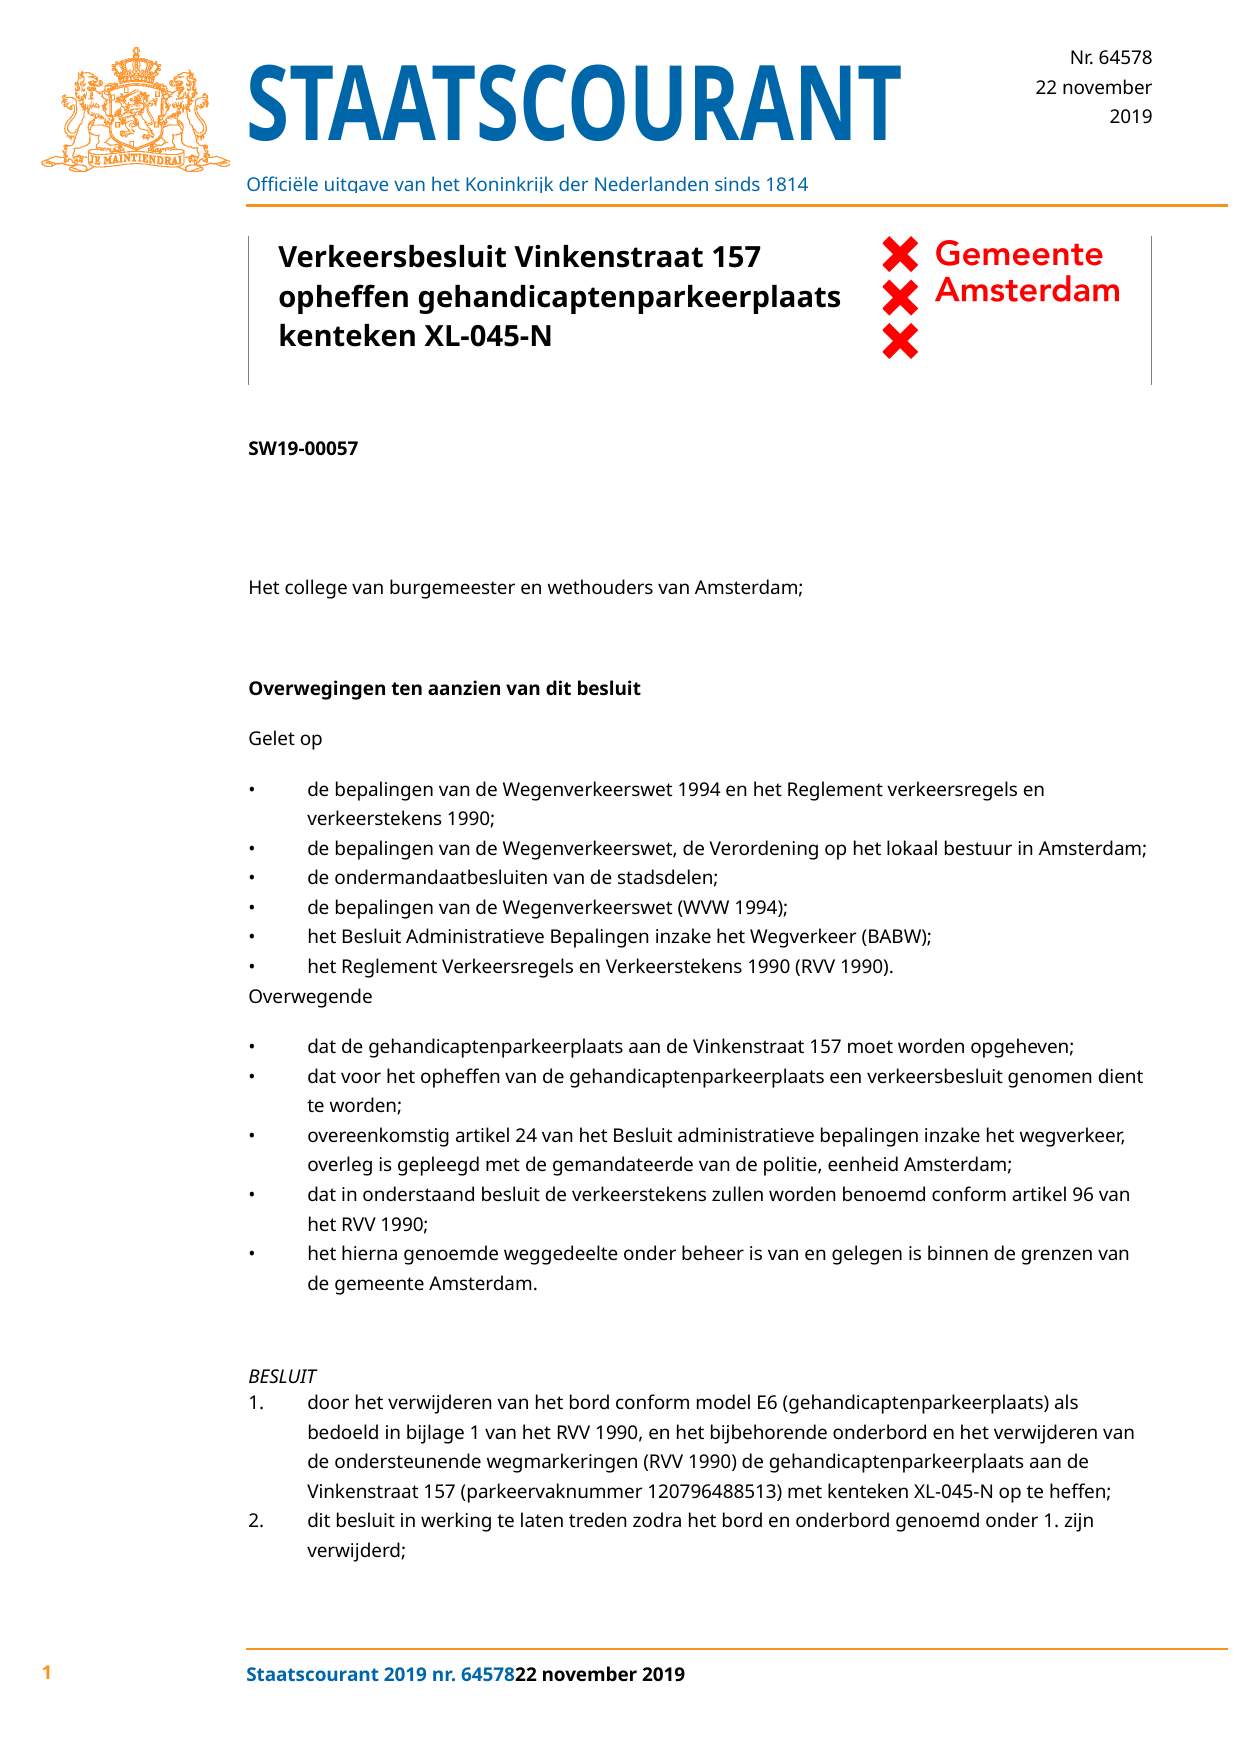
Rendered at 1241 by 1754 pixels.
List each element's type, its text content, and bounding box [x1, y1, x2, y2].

list dat in onderstaand besluit de verkeerstekens zullen worden benoemd conform artikel 96 van het RVV 1990; [248, 1181, 1152, 1237]
list dit besluit in werking te laten treden zodra het bord en onderbord genoemd onder 1. zijn verwijderd; [248, 1508, 1152, 1563]
table_header [850, 236, 1151, 385]
picture [882, 236, 1119, 359]
text Overwegende [248, 983, 1152, 1009]
text Overwegingen ten aanzien van dit besluit [248, 675, 1152, 701]
list het hierna genoemde weggedeelte onder beheer is van en gelegen is binnen de grenzen van de gemeente Amsterdam. [248, 1240, 1152, 1296]
text Gelet op [248, 725, 1152, 751]
list dat de gehandicaptenparkeerplaats aan de Vinkenstraat 157 moet worden opgeheven; [248, 1033, 1152, 1059]
list dat voor het opheffen van de gehandicaptenparkeerplaats een verkeersbesluit genomen dient te worden; [248, 1063, 1152, 1118]
list overeenkomstig artikel 24 van het Besluit administratieve bepalingen inzake het wegverkeer, overleg is gepleegd met de gemandateerde van de politie, eenheid Amsterdam; [248, 1122, 1152, 1177]
text BESLUIT [248, 1363, 1152, 1389]
list de bepalingen van de Wegenverkeerswet, de Verordening op het lokaal bestuur in Amsterdam; [248, 835, 1152, 861]
list door het verwijderen van het bord conform model E6 (gehandicaptenparkeerplaats) als bedoeld in bijlage 1 van het RVV 1990, en het bijbehorende onderbord en het verwijderen van de ondersteunende wegmarkeringen (RVV 1990) de gehandicaptenparkeerplaats aan de Vinkenstraat 157 (parkeervaknummer 120796488513) met kenteken XL-045-N op te heffen; [248, 1389, 1152, 1504]
text Het college van burgemeester en wethouders van Amsterdam; [248, 574, 1152, 600]
list het Besluit Administratieve Bepalingen inzake het Wegverkeer (BABW); [248, 924, 1152, 949]
text SW19-00057 [248, 435, 1152, 461]
table_header Verkeersbesluit Vinkenstraat 157 opheffen gehandicaptenparkeerplaats kenteken XL-045-N [249, 236, 850, 385]
list de bepalingen van de Wegenverkeerswet (WVW 1994); [248, 894, 1152, 920]
picture [41, 47, 231, 172]
list de bepalingen van de Wegenverkeerswet 1994 en het Reglement verkeersregels en verkeerstekens 1990; [248, 776, 1152, 831]
list het Reglement Verkeersregels en Verkeerstekens 1990 (RVV 1990). [248, 953, 1152, 979]
list de ondermandaatbesluiten van de stadsdelen; [248, 864, 1152, 890]
